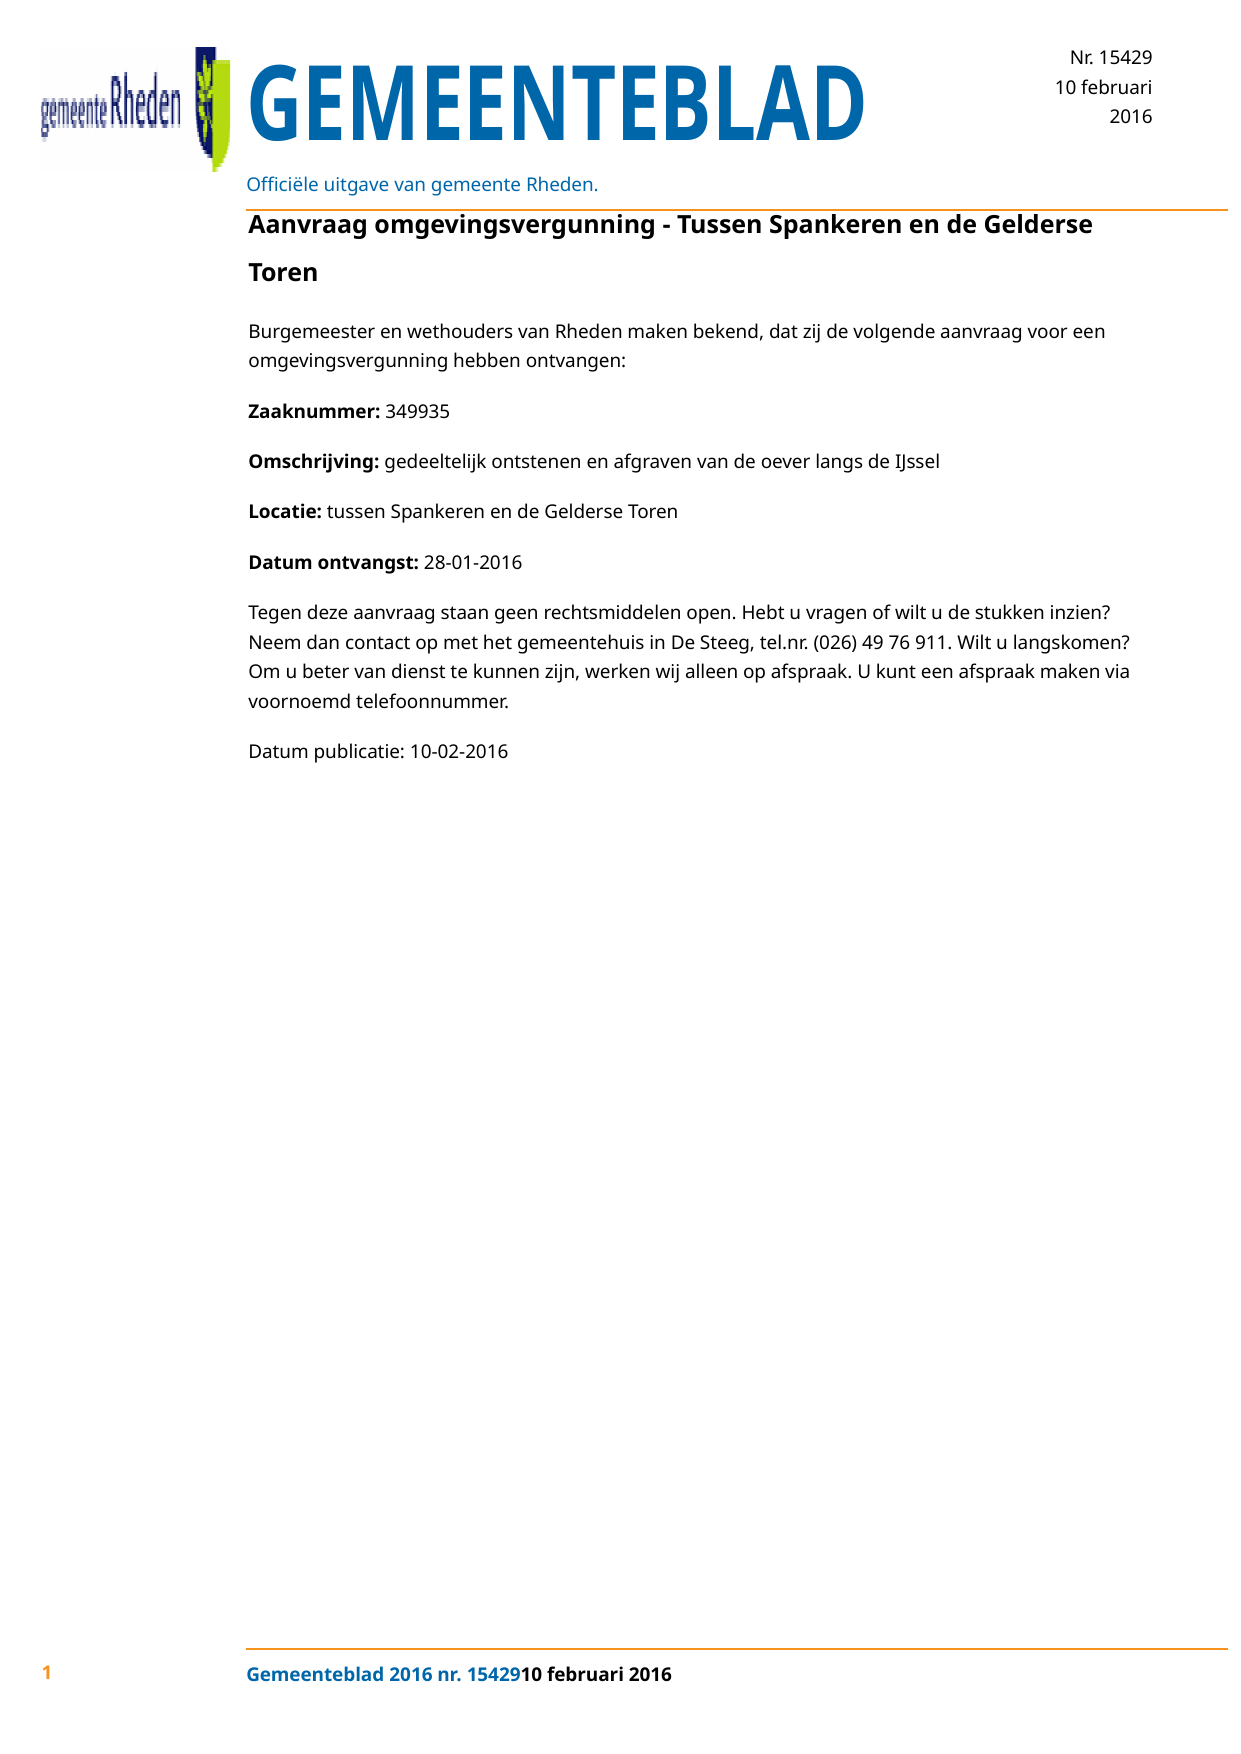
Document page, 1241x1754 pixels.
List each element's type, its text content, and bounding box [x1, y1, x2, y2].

text Burgemeester en wethouders van Rheden maken bekend, dat zij de volgende aanvraag voor een omgevingsvergunning hebben ontvangen: [248, 318, 1152, 373]
text Omschrijving: gedeeltelijk ontstenen en afgraven van de oever langs de IJssel [248, 448, 1152, 474]
text Tegen deze aanvraag staan geen rechtsmiddelen open. Hebt u vragen of wilt u de stukken inzien? Neem dan contact op met het gemeentehuis in De Steeg, tel.nr. (026) 49 76 911. Wilt u langskomen? Om u beter van dienst te kunnen zijn, werken wij alleen op afspraak. U kunt een afspraak maken via voornoemd telefoonnummer. [248, 599, 1152, 714]
picture [41, 47, 231, 172]
text Datum ontvangst: 28-01-2016 [248, 549, 1152, 575]
text Locatie: tussen Spankeren en de Gelderse Toren [248, 499, 1152, 524]
text Aanvraag omgevingsvergunning - Tussen Spankeren en de Gelderse Toren [248, 211, 1152, 288]
text Datum publicatie: 10-02-2016 [248, 739, 1152, 764]
text Zaaknummer: 349935 [248, 398, 1152, 424]
